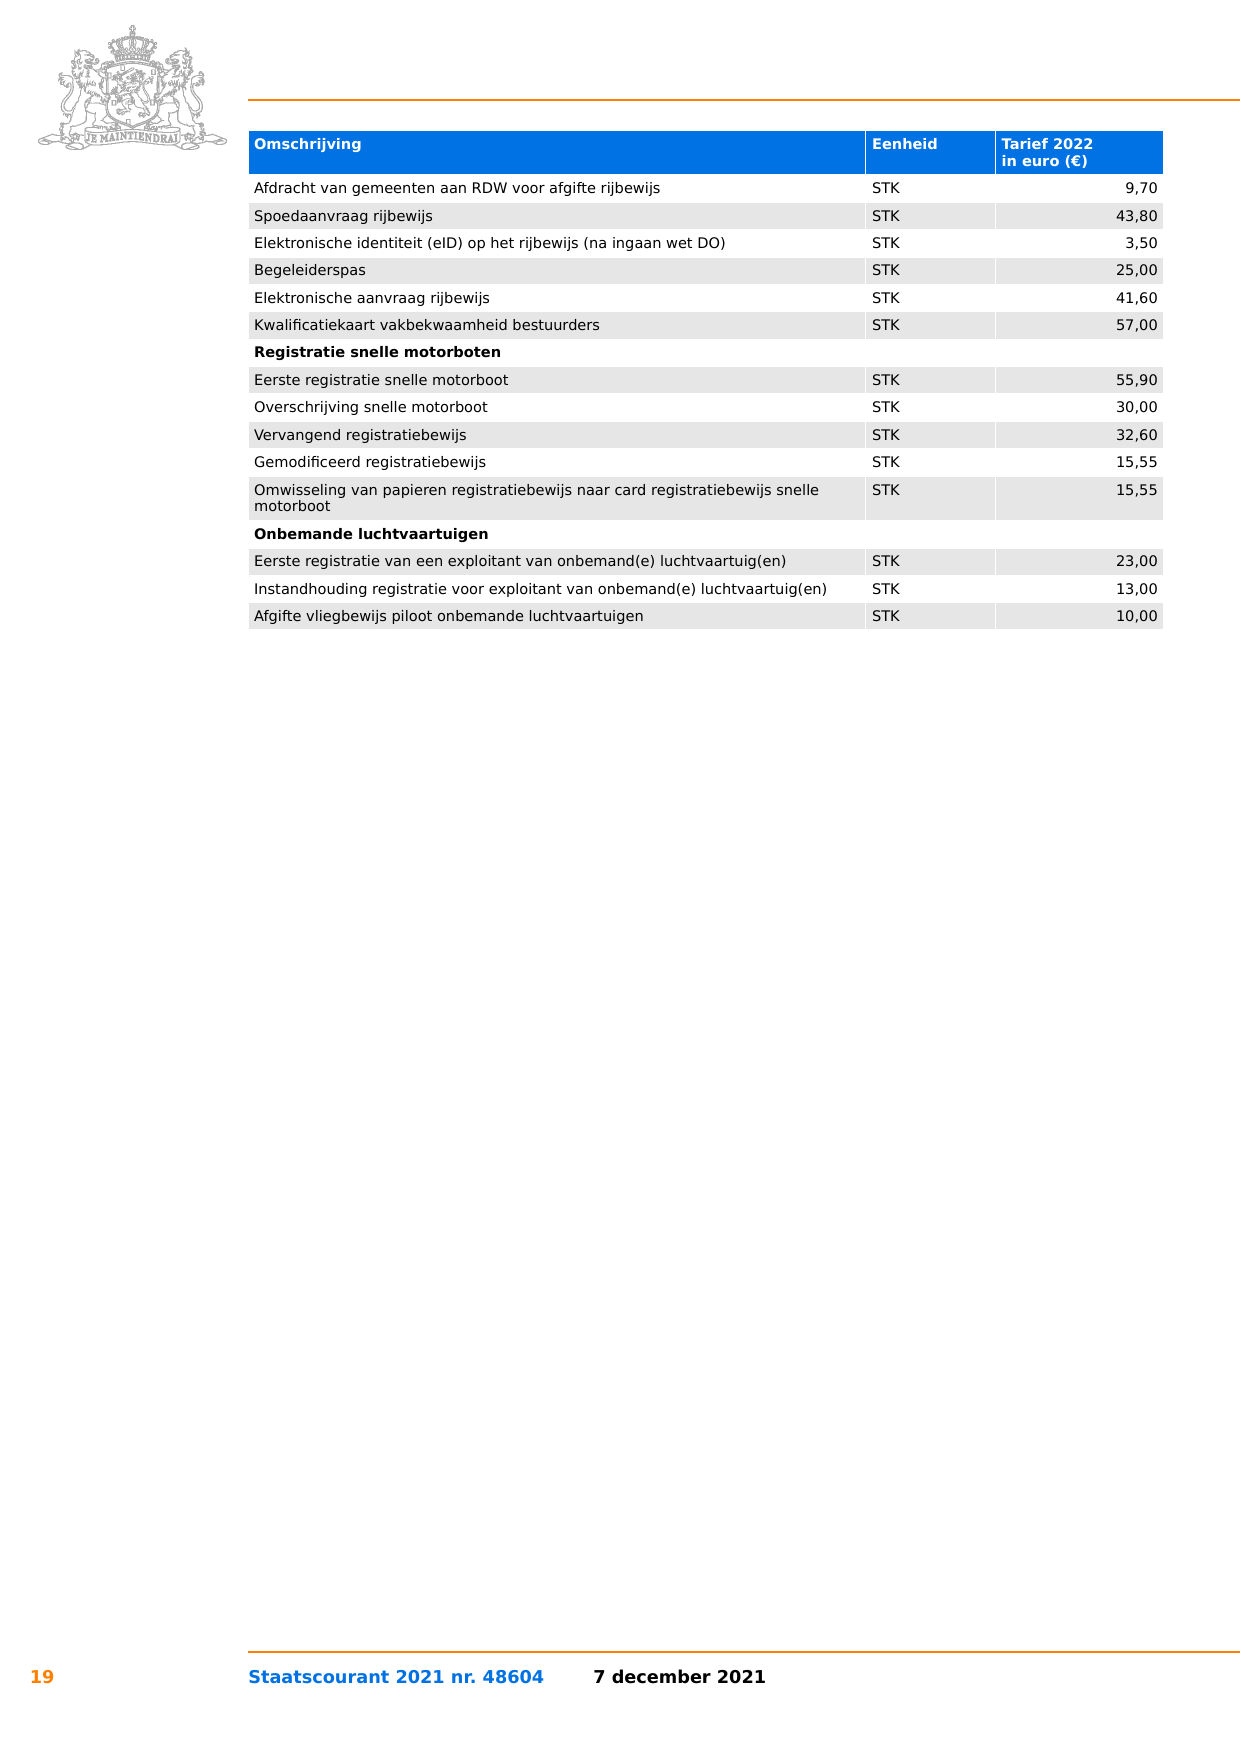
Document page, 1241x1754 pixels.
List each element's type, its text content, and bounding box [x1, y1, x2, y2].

table_cell STK [866, 230, 995, 256]
table_cell Overschrijving snelle motorboot [249, 395, 865, 421]
table_cell [866, 521, 995, 547]
table_cell STK [866, 258, 995, 284]
table_cell STK [866, 175, 995, 202]
table_cell STK [866, 449, 995, 476]
table_cell 10,00 [996, 603, 1163, 629]
table_cell Begeleiderspas [249, 258, 865, 284]
table_cell [996, 521, 1163, 547]
table_cell 23,00 [996, 549, 1163, 575]
table_cell [996, 340, 1163, 366]
table_cell 13,00 [996, 576, 1163, 602]
table_cell [866, 340, 995, 366]
table_cell Spoedaanvraag rijbewijs [249, 203, 865, 229]
table_cell STK [866, 603, 995, 629]
table_cell 9,70 [996, 175, 1163, 202]
table_header Omschrijving [249, 131, 865, 174]
table_cell 41,60 [996, 285, 1163, 311]
table_cell 55,90 [996, 367, 1163, 393]
table_cell STK [866, 312, 995, 339]
table_cell Registratie snelle motorboten [249, 340, 865, 366]
table_cell Afdracht van gemeenten aan RDW voor afgifte rijbewijs [249, 175, 865, 202]
table_cell Elektronische aanvraag rijbewijs [249, 285, 865, 311]
table_cell Elektronische identiteit (eID) op het rijbewijs (na ingaan wet DO) [249, 230, 865, 256]
table_cell 25,00 [996, 258, 1163, 284]
table_cell STK [866, 477, 995, 520]
table_cell STK [866, 203, 995, 229]
table_cell 57,00 [996, 312, 1163, 339]
picture [38, 25, 227, 150]
table_cell STK [866, 367, 995, 393]
table_cell 15,55 [996, 449, 1163, 476]
table_header Tarief 2022 in euro (€) [996, 131, 1163, 174]
table_cell Instandhouding registratie voor exploitant van onbemand(e) luchtvaartuig(en) [249, 576, 865, 602]
table_cell STK [866, 285, 995, 311]
table_cell STK [866, 549, 995, 575]
table_cell STK [866, 395, 995, 421]
table_cell Kwalificatiekaart vakbekwaamheid bestuurders [249, 312, 865, 339]
table_cell 30,00 [996, 395, 1163, 421]
table_cell Vervangend registratiebewijs [249, 422, 865, 448]
table_cell STK [866, 576, 995, 602]
table_cell STK [866, 422, 995, 448]
table_cell Omwisseling van papieren registratiebewijs naar card registratiebewijs snelle motorboot [249, 477, 865, 520]
table_cell Eerste registratie van een exploitant van onbemand(e) luchtvaartuig(en) [249, 549, 865, 575]
table_cell 43,80 [996, 203, 1163, 229]
table_cell 3,50 [996, 230, 1163, 256]
table_cell Gemodificeerd registratiebewijs [249, 449, 865, 476]
table_cell 32,60 [996, 422, 1163, 448]
table_cell Eerste registratie snelle motorboot [249, 367, 865, 393]
table_cell Afgifte vliegbewijs piloot onbemande luchtvaartuigen [249, 603, 865, 629]
table_cell Onbemande luchtvaartuigen [249, 521, 865, 547]
table_cell 15,55 [996, 477, 1163, 520]
table_header Eenheid [866, 131, 995, 174]
